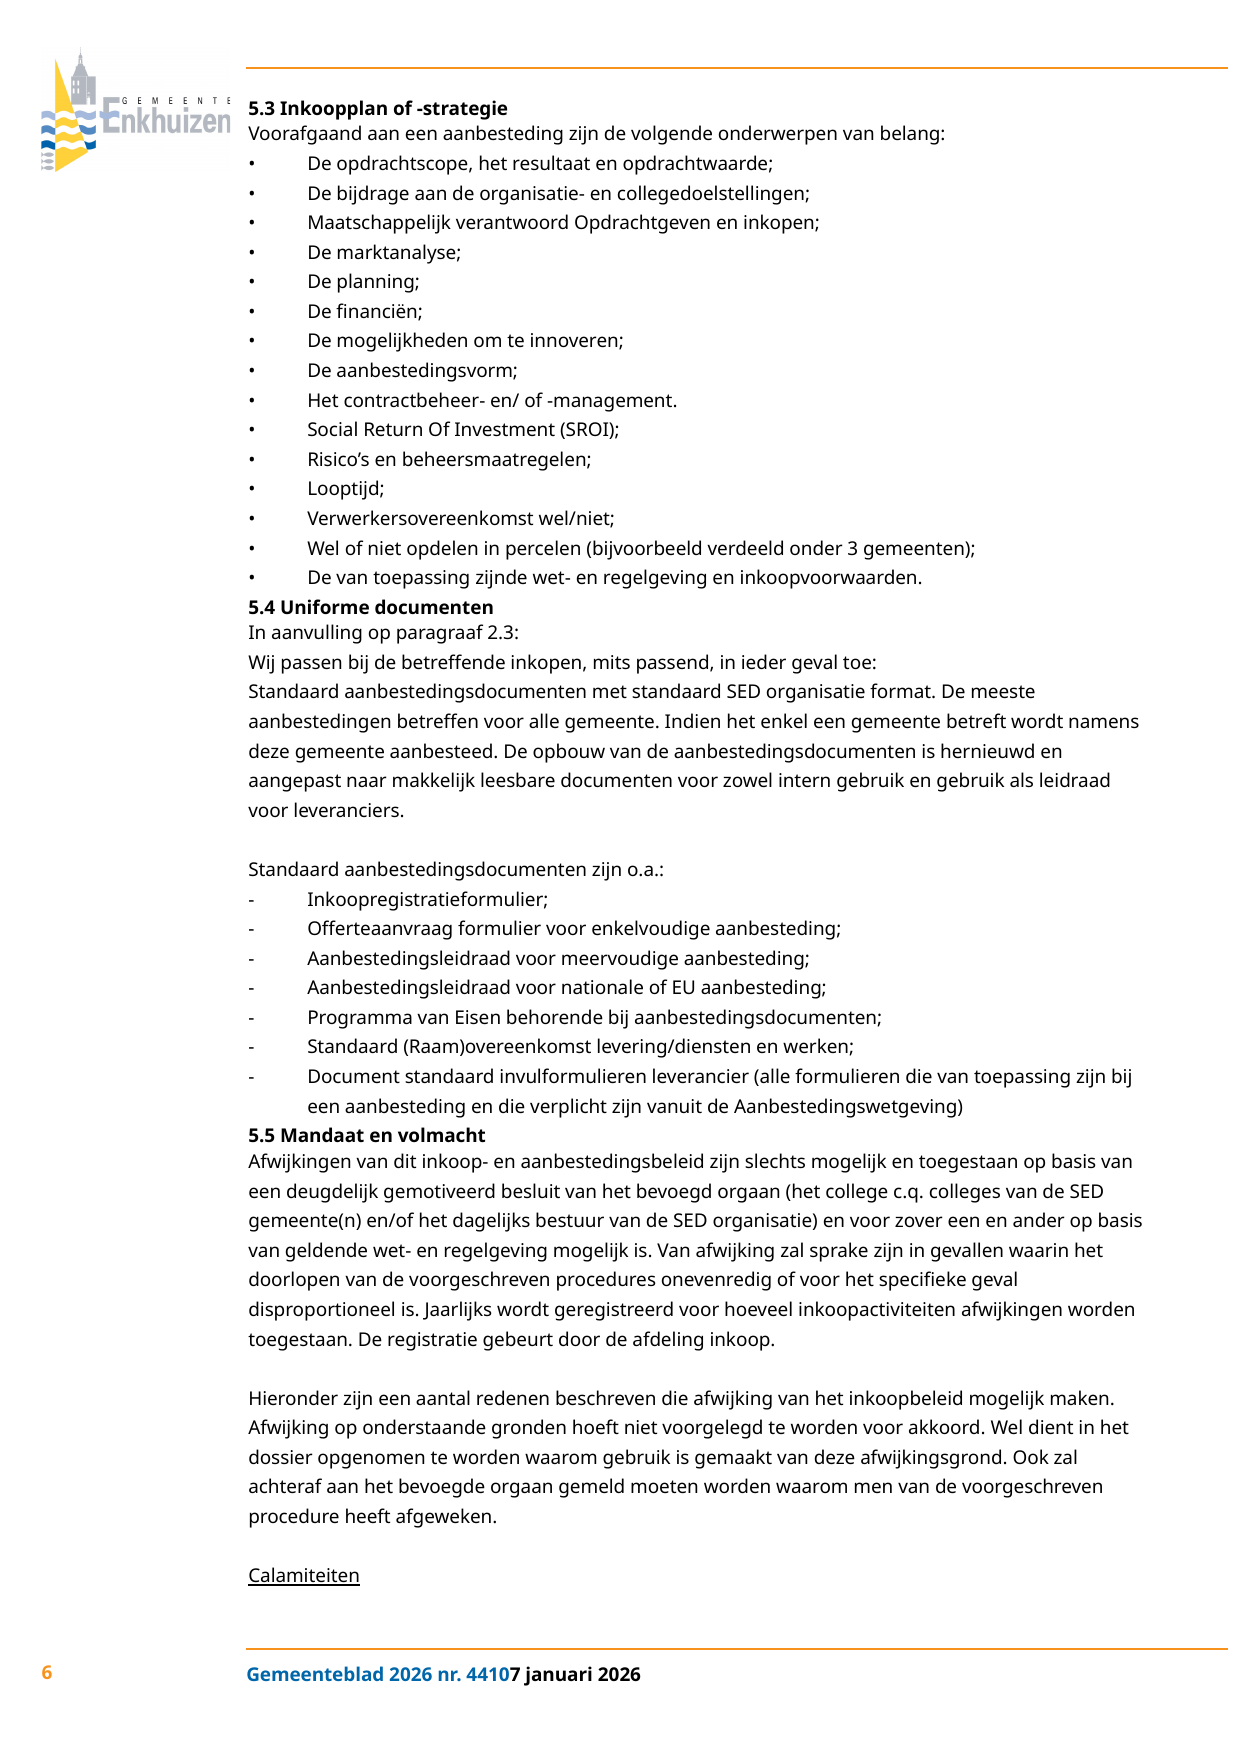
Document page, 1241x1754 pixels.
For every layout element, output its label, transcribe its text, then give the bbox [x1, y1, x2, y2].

list Document standaard invulformulieren leverancier (alle formulieren die van toepassing zijn bij een aanbesteding en die verplicht zijn vanuit de Aanbestedingswetgeving) [248, 1063, 1152, 1119]
text Voorafgaand aan een aanbesteding zijn de volgende onderwerpen van belang: [248, 121, 1152, 146]
text 5.5 Mandaat en volmacht [248, 1122, 1152, 1148]
list Verwerkersovereenkomst wel/niet; [248, 505, 1152, 531]
text 5.3 Inkoopplan of -strategie [248, 95, 1152, 121]
list Het contractbeheer- en/ of -management. [248, 387, 1152, 412]
list Aanbestedingsleidraad voor meervoudige aanbesteding; [248, 945, 1152, 971]
text Calamiteiten [248, 1562, 1152, 1588]
text In aanvulling op paragraaf 2.3: [248, 619, 1152, 645]
text Standaard aanbestedingsdocumenten met standaard SED organisatie format. De meeste aanbestedingen betreffen voor alle gemeente. Indien het enkel een gemeente betreft wordt namens deze gemeente aanbesteed. De opbouw van de aanbestedingsdocumenten is hernieuwd en aangepast naar makkelijk leesbare documenten voor zowel intern gebruik en gebruik als leidraad voor leveranciers. [248, 679, 1152, 823]
list De marktanalyse; [248, 239, 1152, 264]
list De financiën; [248, 298, 1152, 324]
text Hieronder zijn een aantal redenen beschreven die afwijking van het inkoopbeleid mogelijk maken. Afwijking op onderstaande gronden hoeft niet voorgelegd te worden voor akkoord. Wel dient in het dossier opgenomen te worden waarom gebruik is gemaakt van deze afwijkingsgrond. Ook zal achteraf aan het bevoegde orgaan gemeld moeten worden waarom men van de voorgeschreven procedure heeft afgeweken. [248, 1385, 1152, 1529]
list De bijdrage aan de organisatie- en collegedoelstellingen; [248, 180, 1152, 205]
list Wel of niet opdelen in percelen (bijvoorbeeld verdeeld onder 3 gemeenten); [248, 535, 1152, 560]
list Offerteaanvraag formulier voor enkelvoudige aanbesteding; [248, 915, 1152, 941]
list Standaard (Raam)overeenkomst levering/diensten en werken; [248, 1034, 1152, 1059]
text Standaard aanbestedingsdocumenten zijn o.a.: [248, 856, 1152, 882]
text Afwijkingen van dit inkoop- en aanbestedingsbeleid zijn slechts mogelijk en toegestaan op basis van een deugdelijk gemotiveerd besluit van het bevoegd orgaan (het college c.q. colleges van de SED gemeente(n) en/of het dagelijks bestuur van de SED organisatie) en voor zover een en ander op basis van geldende wet- en regelgeving mogelijk is. Van afwijking zal sprake zijn in gevallen waarin het doorlopen van de voorgeschreven procedures onevenredig of voor het specifieke geval disproportioneel is. Jaarlijks wordt geregistreerd voor hoeveel inkoopactiviteiten afwijkingen worden toegestaan. De registratie gebeurt door de afdeling inkoop. [248, 1148, 1152, 1351]
list De opdrachtscope, het resultaat en opdrachtwaarde; [248, 150, 1152, 176]
list Aanbestedingsleidraad voor nationale of EU aanbesteding; [248, 974, 1152, 1000]
list Inkoopregistratieformulier; [248, 886, 1152, 912]
list De van toepassing zijnde wet- en regelgeving en inkoopvoorwaarden. [248, 564, 1152, 590]
list Risico’s en beheersmaatregelen; [248, 446, 1152, 472]
list Programma van Eisen behorende bij aanbestedingsdocumenten; [248, 1004, 1152, 1030]
list De mogelijkheden om te innoveren; [248, 328, 1152, 353]
list Social Return Of Investment (SROI); [248, 416, 1152, 442]
text 5.4 Uniforme documenten [248, 594, 1152, 619]
list De planning; [248, 268, 1152, 294]
list Maatschappelijk verantwoord Opdrachtgeven en inkopen; [248, 209, 1152, 235]
text Wij passen bij de betreffende inkopen, mits passend, in ieder geval toe: [248, 649, 1152, 675]
picture [41, 47, 231, 172]
list De aanbestedingsvorm; [248, 357, 1152, 383]
list Looptijd; [248, 476, 1152, 501]
